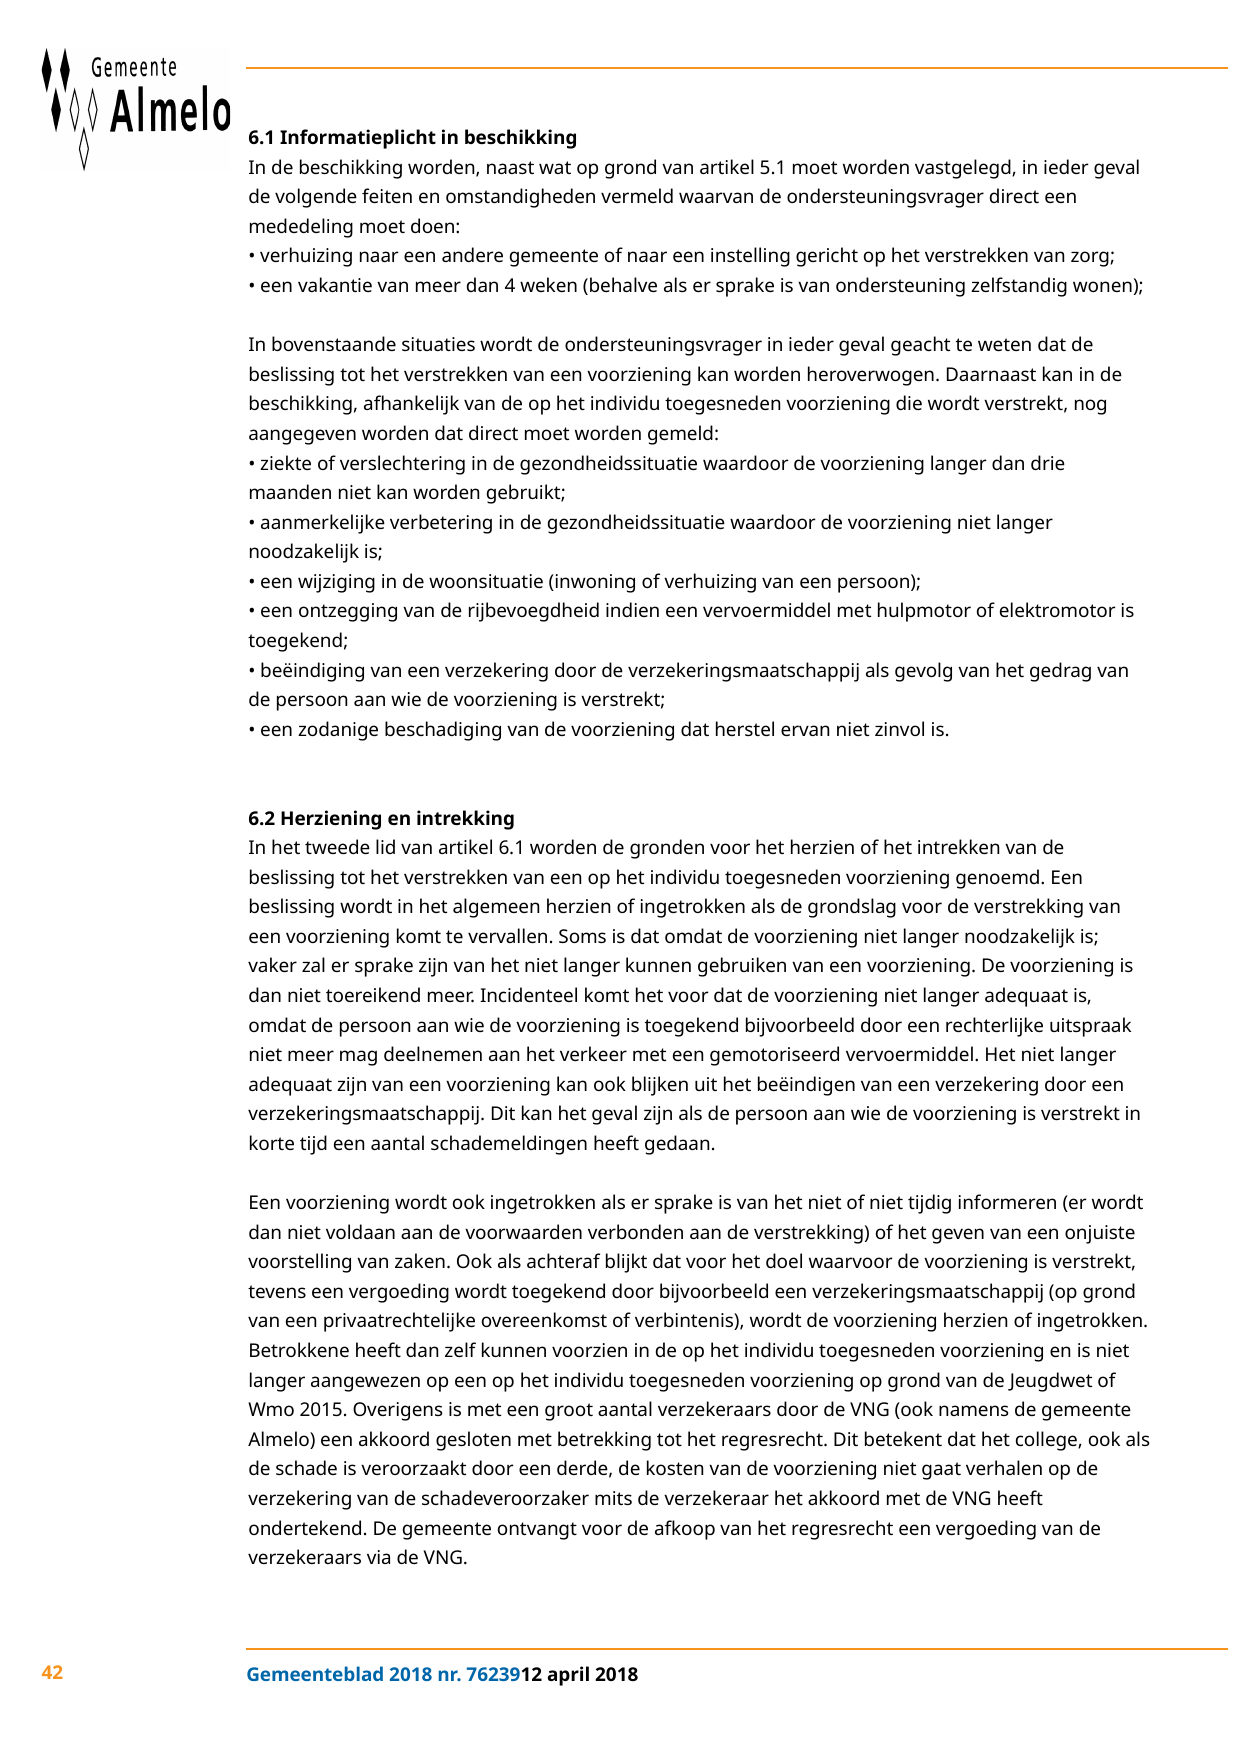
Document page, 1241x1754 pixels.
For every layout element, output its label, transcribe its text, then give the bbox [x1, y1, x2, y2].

text 6.2 Herziening en intrekking [248, 805, 1152, 831]
text In de beschikking worden, naast wat op grond van artikel 5.1 moet worden vastgelegd, in ieder geval de volgende feiten en omstandigheden vermeld waarvan de ondersteuningsvrager direct een mededeling moet doen: [248, 154, 1152, 239]
text • een vakantie van meer dan 4 weken (behalve als er sprake is van ondersteuning zelfstandig wonen); [248, 272, 1152, 298]
text Een voorziening wordt ook ingetrokken als er sprake is van het niet of niet tijdig informeren (er wordt dan niet voldaan aan de voorwaarden verbonden aan de verstrekking) of het geven van een onjuiste voorstelling van zaken. Ook als achteraf blijkt dat voor het doel waarvoor de voorziening is verstrekt, tevens een vergoeding wordt toegekend door bijvoorbeeld een verzekeringsmaatschappij (op grond van een privaatrechtelijke overeenkomst of verbintenis), wordt de voorziening herzien of ingetrokken. [248, 1189, 1152, 1333]
text In het tweede lid van artikel 6.1 worden de gronden voor het herzien of het intrekken van de beslissing tot het verstrekken van een op het individu toegesneden voorziening genoemd. Een beslissing wordt in het algemeen herzien of ingetrokken als de grondslag voor de verstrekking van een voorziening komt te vervallen. Soms is dat omdat de voorziening niet langer noodzakelijk is; vaker zal er sprake zijn van het niet langer kunnen gebruiken van een voorziening. De voorziening is dan niet toereikend meer. Incidenteel komt het voor dat de voorziening niet langer adequaat is, omdat de persoon aan wie de voorziening is toegekend bijvoorbeeld door een rechterlijke uitspraak niet meer mag deelnemen aan het verkeer met een gemotoriseerd vervoermiddel. Het niet langer adequaat zijn van een voorziening kan ook blijken uit het beëindigen van een verzekering door een verzekeringsmaatschappij. Dit kan het geval zijn als de persoon aan wie de voorziening is verstrekt in korte tijd een aantal schademeldingen heeft gedaan. [248, 834, 1152, 1156]
text In bovenstaande situaties wordt de ondersteuningsvrager in ieder geval geacht te weten dat de beslissing tot het verstrekken van een voorziening kan worden heroverwogen. Daarnaast kan in de beschikking, afhankelijk van de op het individu toegesneden voorziening die wordt verstrekt, nog aangegeven worden dat direct moet worden gemeld: [248, 331, 1152, 446]
text • een wijziging in de woonsituatie (inwoning of verhuizing van een persoon); [248, 568, 1152, 594]
text • ziekte of verslechtering in de gezondheidssituatie waardoor de voorziening langer dan drie maanden niet kan worden gebruikt; [248, 450, 1152, 505]
text • een ontzegging van de rijbevoegdheid indien een vervoermiddel met hulpmotor of elektromotor is toegekend; [248, 598, 1152, 653]
text • een zodanige beschadiging van de voorziening dat herstel ervan niet zinvol is. [248, 716, 1152, 742]
text • aanmerkelijke verbetering in de gezondheidssituatie waardoor de voorziening niet langer noodzakelijk is; [248, 509, 1152, 564]
text Betrokkene heeft dan zelf kunnen voorzien in de op het individu toegesneden voorziening en is niet langer aangewezen op een op het individu toegesneden voorziening op grond van de Jeugdwet of Wmo 2015. Overigens is met een groot aantal verzekeraars door de VNG (ook namens de gemeente Almelo) een akkoord gesloten met betrekking tot het regresrecht. Dit betekent dat het college, ook als de schade is veroorzaakt door een derde, de kosten van de voorziening niet gaat verhalen op de verzekering van de schadeveroorzaker mits de verzekeraar het akkoord met de VNG heeft ondertekend. De gemeente ontvangt voor de afkoop van het regresrecht een vergoeding van de verzekeraars via de VNG. [248, 1337, 1152, 1570]
text • beëindiging van een verzekering door de verzekeringsmaatschappij als gevolg van het gedrag van de persoon aan wie de voorziening is verstrekt; [248, 657, 1152, 712]
picture [41, 47, 231, 172]
text 6.1 Informatieplicht in beschikking [248, 124, 1152, 150]
text • verhuizing naar een andere gemeente of naar een instelling gericht op het verstrekken van zorg; [248, 243, 1152, 268]
